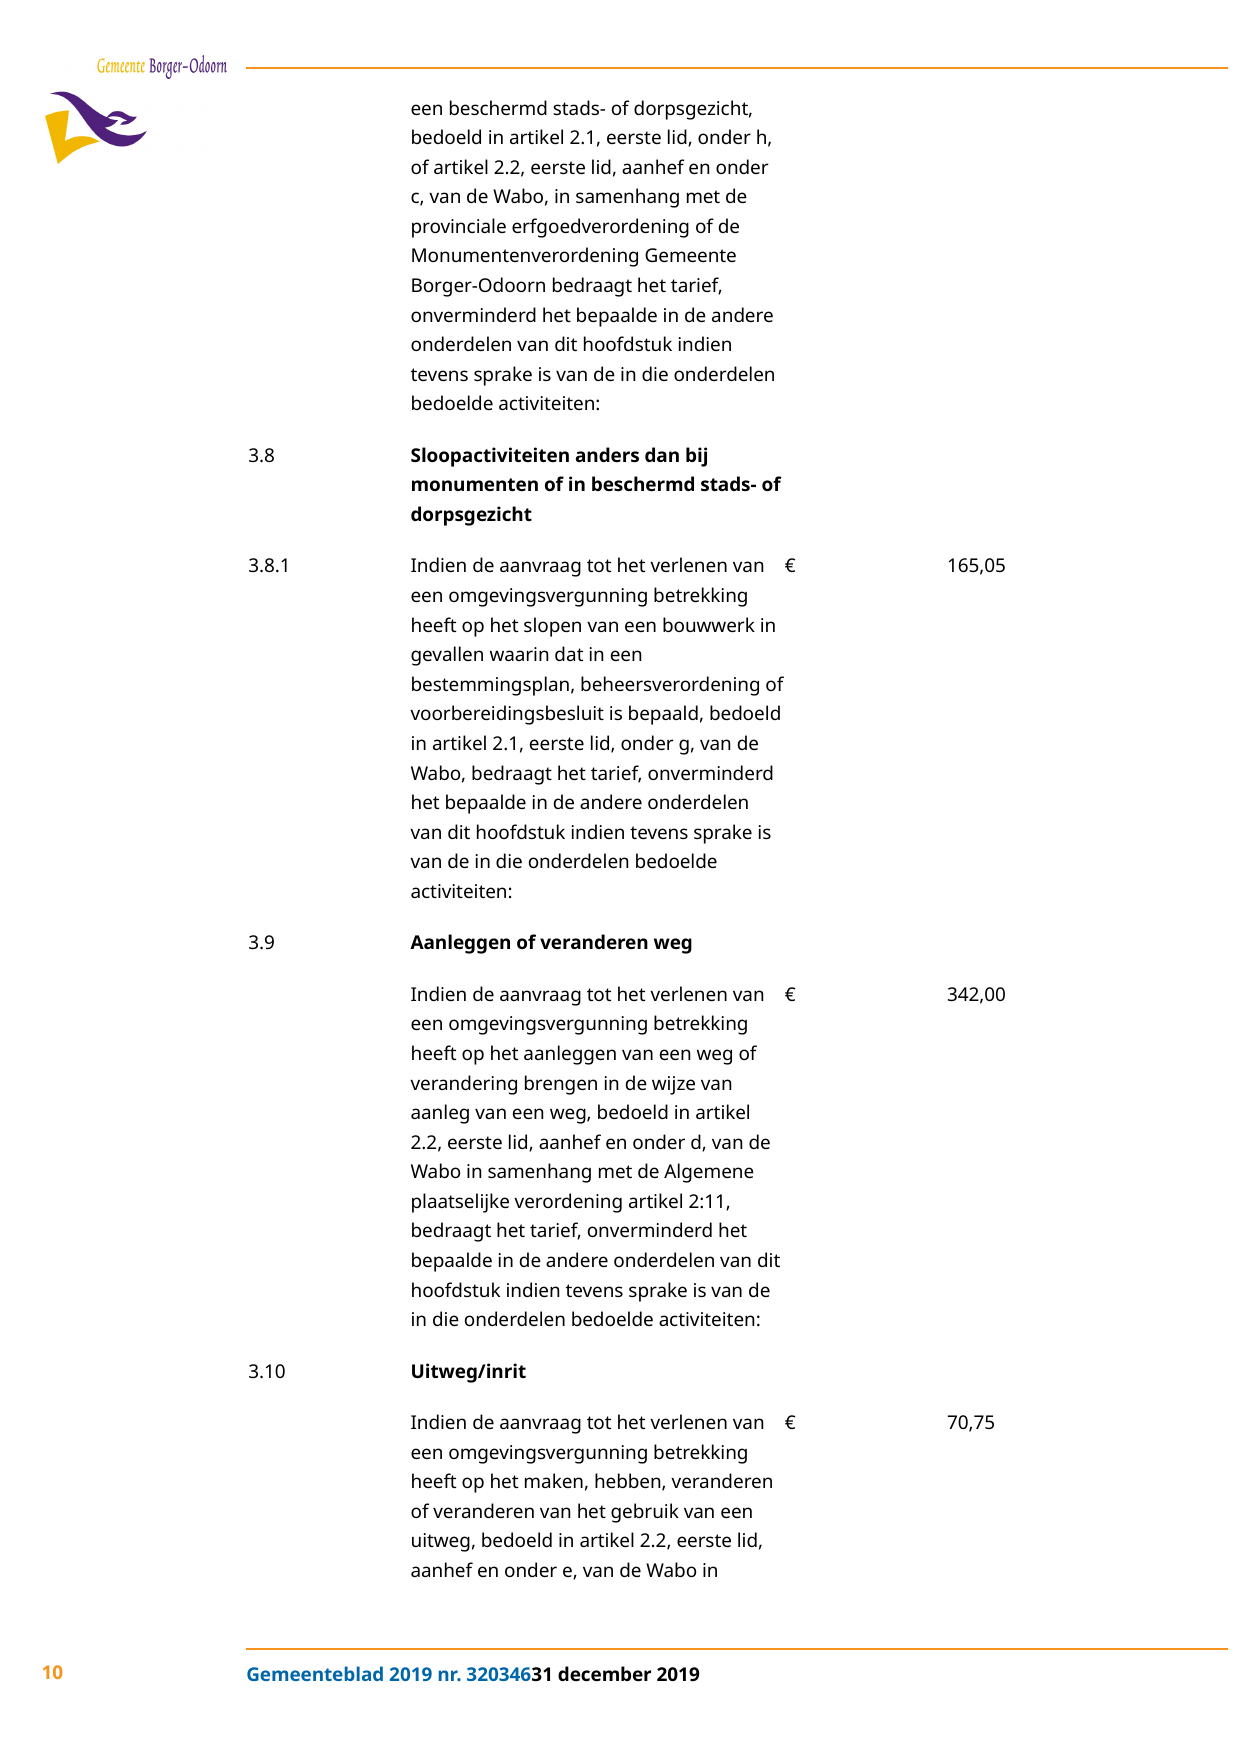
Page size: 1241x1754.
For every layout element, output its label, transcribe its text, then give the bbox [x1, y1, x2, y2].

table_cell 3.8 [248, 442, 410, 527]
table_cell € [785, 553, 947, 904]
table_cell [248, 416, 410, 442]
table_cell [947, 442, 1152, 527]
table_cell [785, 442, 947, 527]
table_cell [785, 1332, 947, 1358]
table_cell [785, 1384, 947, 1409]
table_cell [785, 955, 947, 981]
table_cell € [785, 981, 947, 1332]
table_cell [410, 904, 784, 929]
table_cell Indien de aanvraag tot het verlenen van een omgevingsvergunning betrekking heeft op het aanleggen van een weg of verandering brengen in de wijze van aanleg van een weg, bedoeld in artikel 2.2, eerste lid, aanhef en onder d, van de Wabo in samenhang met de Algemene plaatselijke verordening artikel 2:11, bedraagt het tarief, onverminderd het bepaalde in de andere onderdelen van dit hoofdstuk indien tevens sprake is van de in die onderdelen bedoelde activiteiten: [410, 981, 784, 1332]
table_cell Sloopactiviteiten anders dan bij monumenten of in beschermd stads- of dorpsgezicht [410, 442, 784, 527]
table_cell [410, 527, 784, 553]
table_cell [785, 904, 947, 929]
table_cell [947, 955, 1152, 981]
table_cell € [785, 1409, 947, 1583]
table_cell [248, 955, 410, 981]
table_cell [785, 527, 947, 553]
table_cell 3.10 [248, 1358, 410, 1384]
table_cell 3.9 [248, 930, 410, 955]
table_cell 3.8.1 [248, 553, 410, 904]
table_cell een beschermd stads- of dorpsgezicht, bedoeld in artikel 2.1, eerste lid, onder h, of artikel 2.2, eerste lid, aanhef en onder c, van de Wabo, in samenhang met de provinciale erfgoedverordening of de Monumentenverordening Gemeente Borger-Odoorn bedraagt het tarief, onverminderd het bepaalde in de andere onderdelen van dit hoofdstuk indien tevens sprake is van de in die onderdelen bedoelde activiteiten: [410, 95, 784, 416]
table_cell [248, 1332, 410, 1358]
table_cell Aanleggen of veranderen weg [410, 930, 784, 955]
picture [41, 47, 231, 172]
table_cell 70,75 [947, 1409, 1152, 1583]
table_cell [947, 930, 1152, 955]
table_cell 342,00 [947, 981, 1152, 1332]
table_cell [410, 955, 784, 981]
table_cell [785, 95, 947, 416]
table_cell [947, 1358, 1152, 1384]
table_cell [410, 1384, 784, 1409]
table_cell [947, 527, 1152, 553]
table_cell [785, 416, 947, 442]
table_cell [947, 1332, 1152, 1358]
table_cell [248, 1384, 410, 1409]
table_cell Indien de aanvraag tot het verlenen van een omgevingsvergunning betrekking heeft op het maken, hebben, veranderen of veranderen van het gebruik van een uitweg, bedoeld in artikel 2.2, eerste lid, aanhef en onder e, van de Wabo in [410, 1409, 784, 1583]
table_cell [248, 1409, 410, 1583]
table_cell 165,05 [947, 553, 1152, 904]
table_cell Uitweg/inrit [410, 1358, 784, 1384]
table_cell [248, 904, 410, 929]
table_cell [410, 416, 784, 442]
table_cell [947, 1384, 1152, 1409]
table_cell [947, 904, 1152, 929]
table_cell [248, 981, 410, 1332]
table_cell [248, 527, 410, 553]
table_cell [947, 416, 1152, 442]
table_cell [410, 1332, 784, 1358]
table_cell [248, 95, 410, 416]
table_cell [785, 930, 947, 955]
table_cell Indien de aanvraag tot het verlenen van een omgevingsvergunning betrekking heeft op het slopen van een bouwwerk in gevallen waarin dat in een bestemmingsplan, beheersverordening of voorbereidingsbesluit is bepaald, bedoeld in artikel 2.1, eerste lid, onder g, van de Wabo, bedraagt het tarief, onverminderd het bepaalde in de andere onderdelen van dit hoofdstuk indien tevens sprake is van de in die onderdelen bedoelde activiteiten: [410, 553, 784, 904]
table_cell [785, 1358, 947, 1384]
table_cell [947, 95, 1152, 416]
